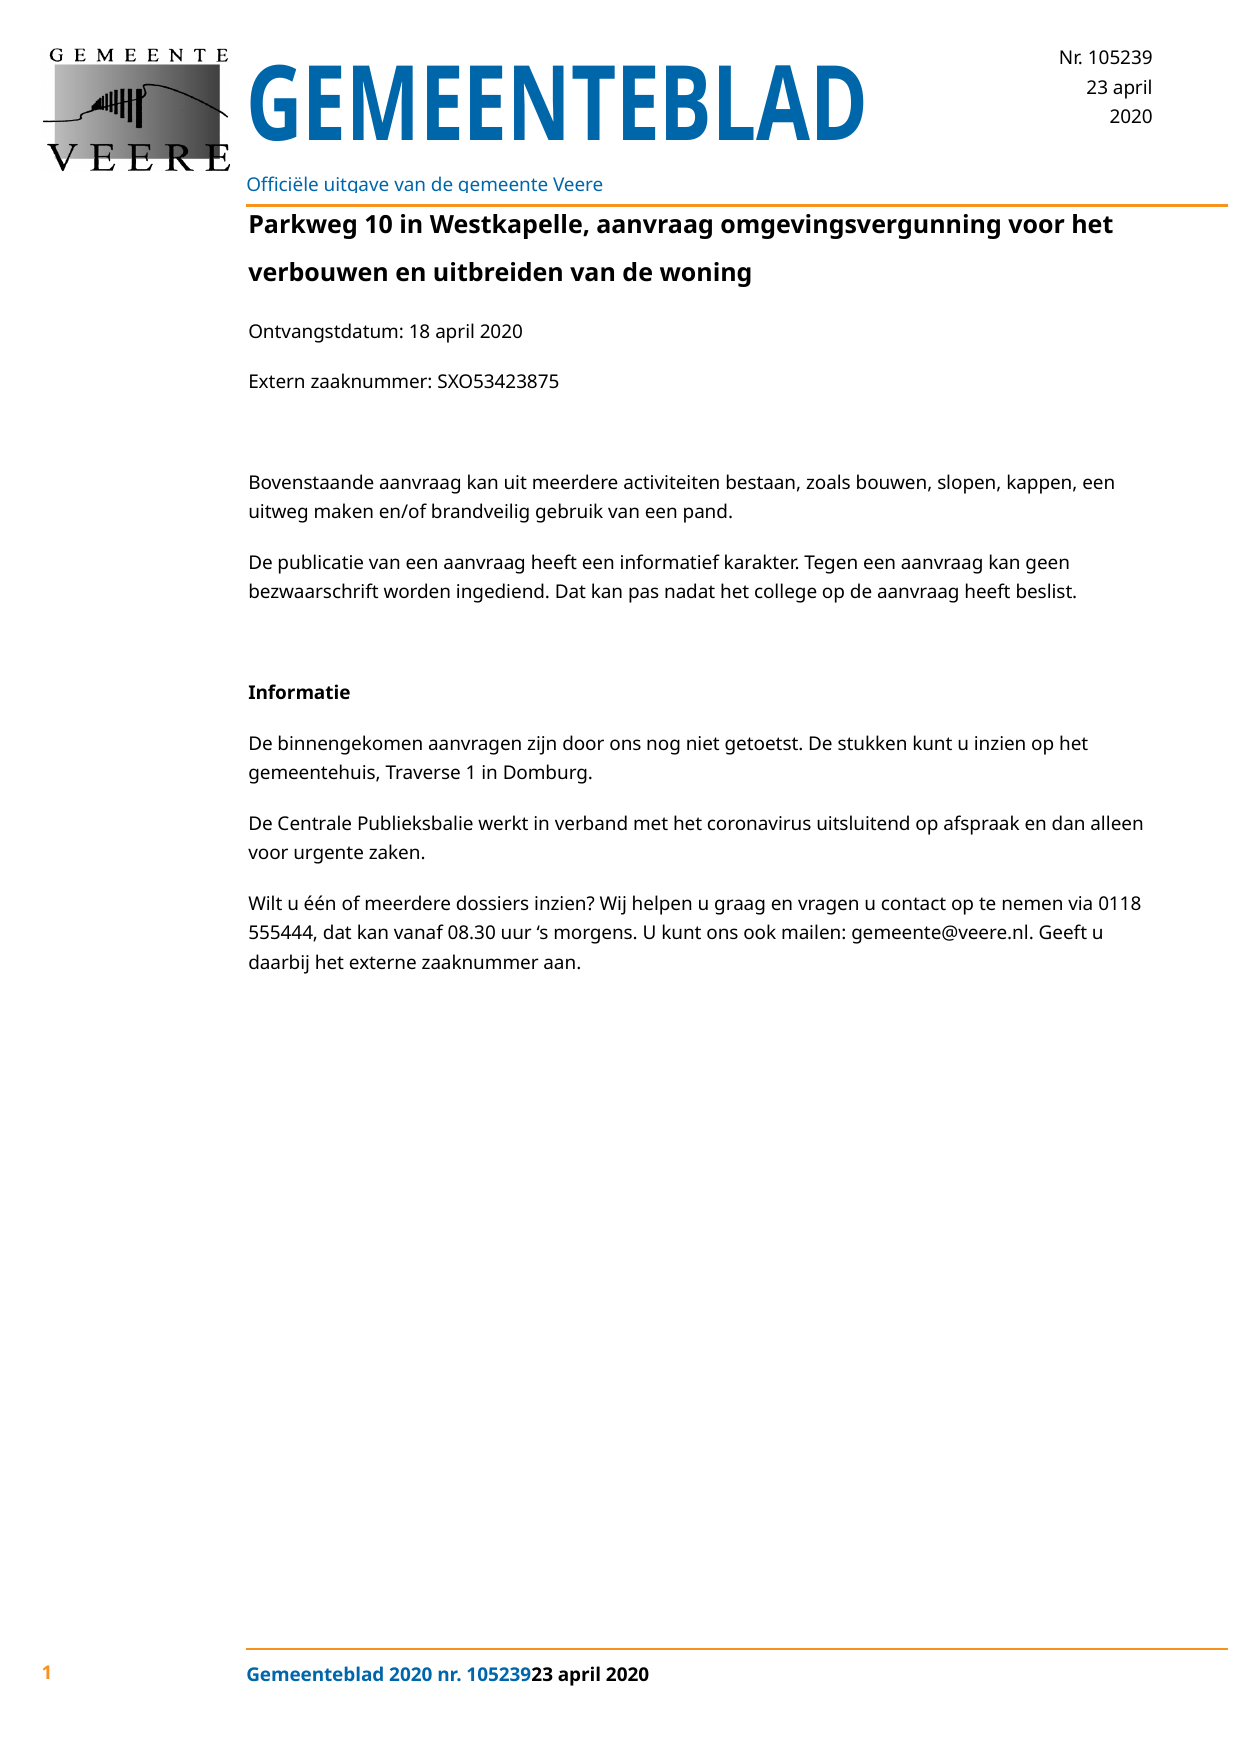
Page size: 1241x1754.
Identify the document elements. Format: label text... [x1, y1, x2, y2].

text De publicatie van een aanvraag heeft een informatief karakter. Tegen een aanvraag kan geen bezwaarschrift worden ingediend. Dat kan pas nadat het college op de aanvraag heeft beslist. [248, 549, 1152, 604]
text Extern zaaknummer: SXO53423875 [248, 368, 1152, 394]
text De binnengekomen aanvragen zijn door ons nog niet getoetst. De stukken kunt u inzien op het gemeentehuis, Traverse 1 in Domburg. [248, 730, 1152, 785]
text Informatie [248, 679, 1152, 705]
text Ontvangstdatum: 18 april 2020 [248, 318, 1152, 344]
picture [41, 47, 231, 172]
text Parkweg 10 in Westkapelle, aanvraag omgevingsvergunning voor het verbouwen en uitbreiden van de woning [248, 207, 1152, 288]
text Wilt u één of meerdere dossiers inzien? Wij helpen u graag en vragen u contact op te nemen via 0118 555444, dat kan vanaf 08.30 uur ‘s morgens. U kunt ons ook mailen: gemeente@veere.nl. Geeft u daarbij het externe zaaknummer aan. [248, 890, 1152, 975]
text Bovenstaande aanvraag kan uit meerdere activiteiten bestaan, zoals bouwen, slopen, kappen, een uitweg maken en/of brandveilig gebruik van een pand. [248, 469, 1152, 524]
text De Centrale Publieksbalie werkt in verband met het coronavirus uitsluitend op afspraak en dan alleen voor urgente zaken. [248, 810, 1152, 865]
